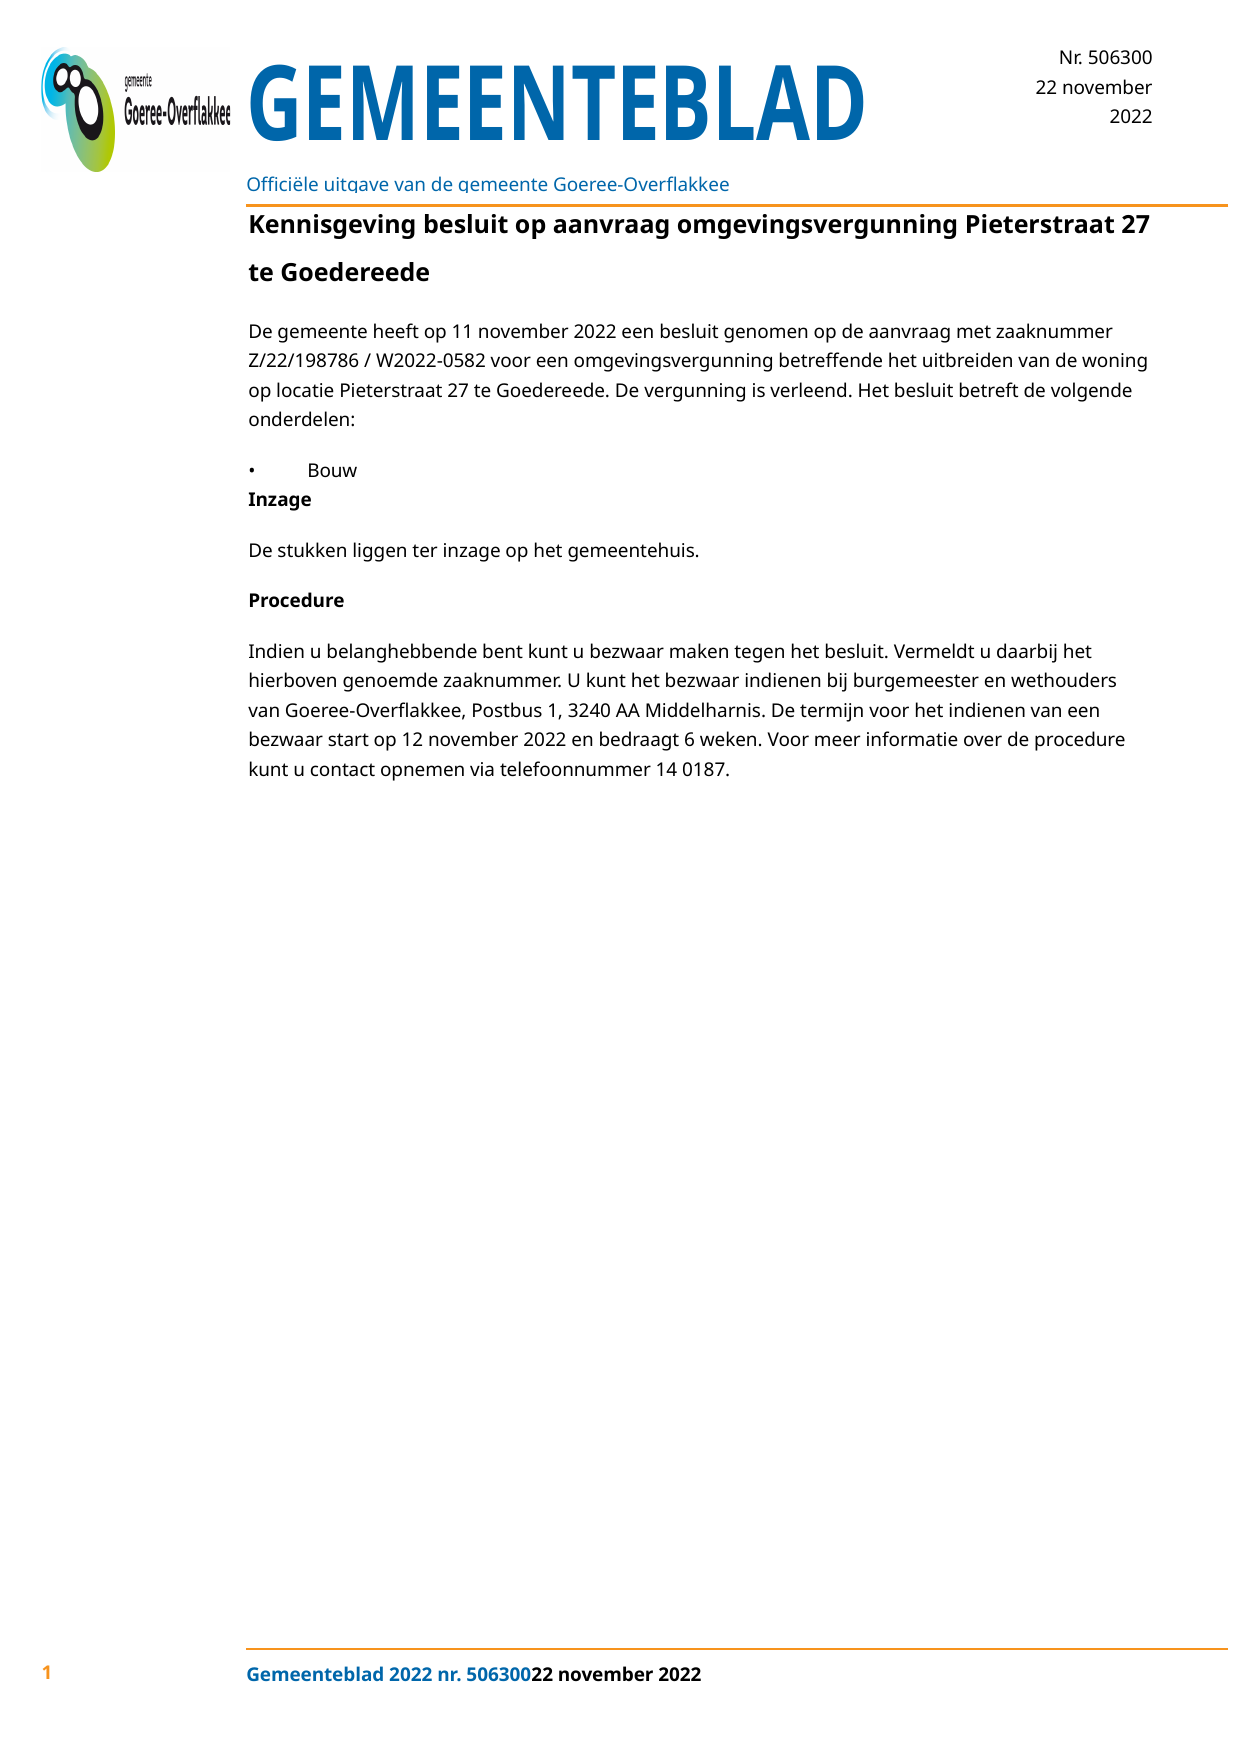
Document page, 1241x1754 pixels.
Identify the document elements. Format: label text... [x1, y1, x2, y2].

text De gemeente heeft op 11 november 2022 een besluit genomen op de aanvraag met zaaknummer Z/22/198786 / W2022-0582 voor een omgevingsvergunning betreffende het uitbreiden van de woning op locatie Pieterstraat 27 te Goedereede. De vergunning is verleend. Het besluit betreft de volgende onderdelen: [248, 318, 1152, 432]
text Inzage [248, 487, 1152, 512]
picture [41, 47, 231, 172]
text Indien u belanghebbende bent kunt u bezwaar maken tegen het besluit. Vermeldt u daarbij het hierboven genoemde zaaknummer. U kunt het bezwaar indienen bij burgemeester en wethouders van Goeree-Overflakkee, Postbus 1, 3240 AA Middelharnis. De termijn voor het indienen van een bezwaar start op 12 november 2022 en bedraagt 6 weken. Voor meer informatie over de procedure kunt u contact opnemen via telefoonnummer 14 0187. [248, 638, 1152, 782]
text Procedure [248, 587, 1152, 613]
text De stukken liggen ter inzage op het gemeentehuis. [248, 537, 1152, 563]
list Bouw [248, 457, 1152, 483]
text Kennisgeving besluit op aanvraag omgevingsvergunning Pieterstraat 27 te Goedereede [248, 207, 1152, 288]
